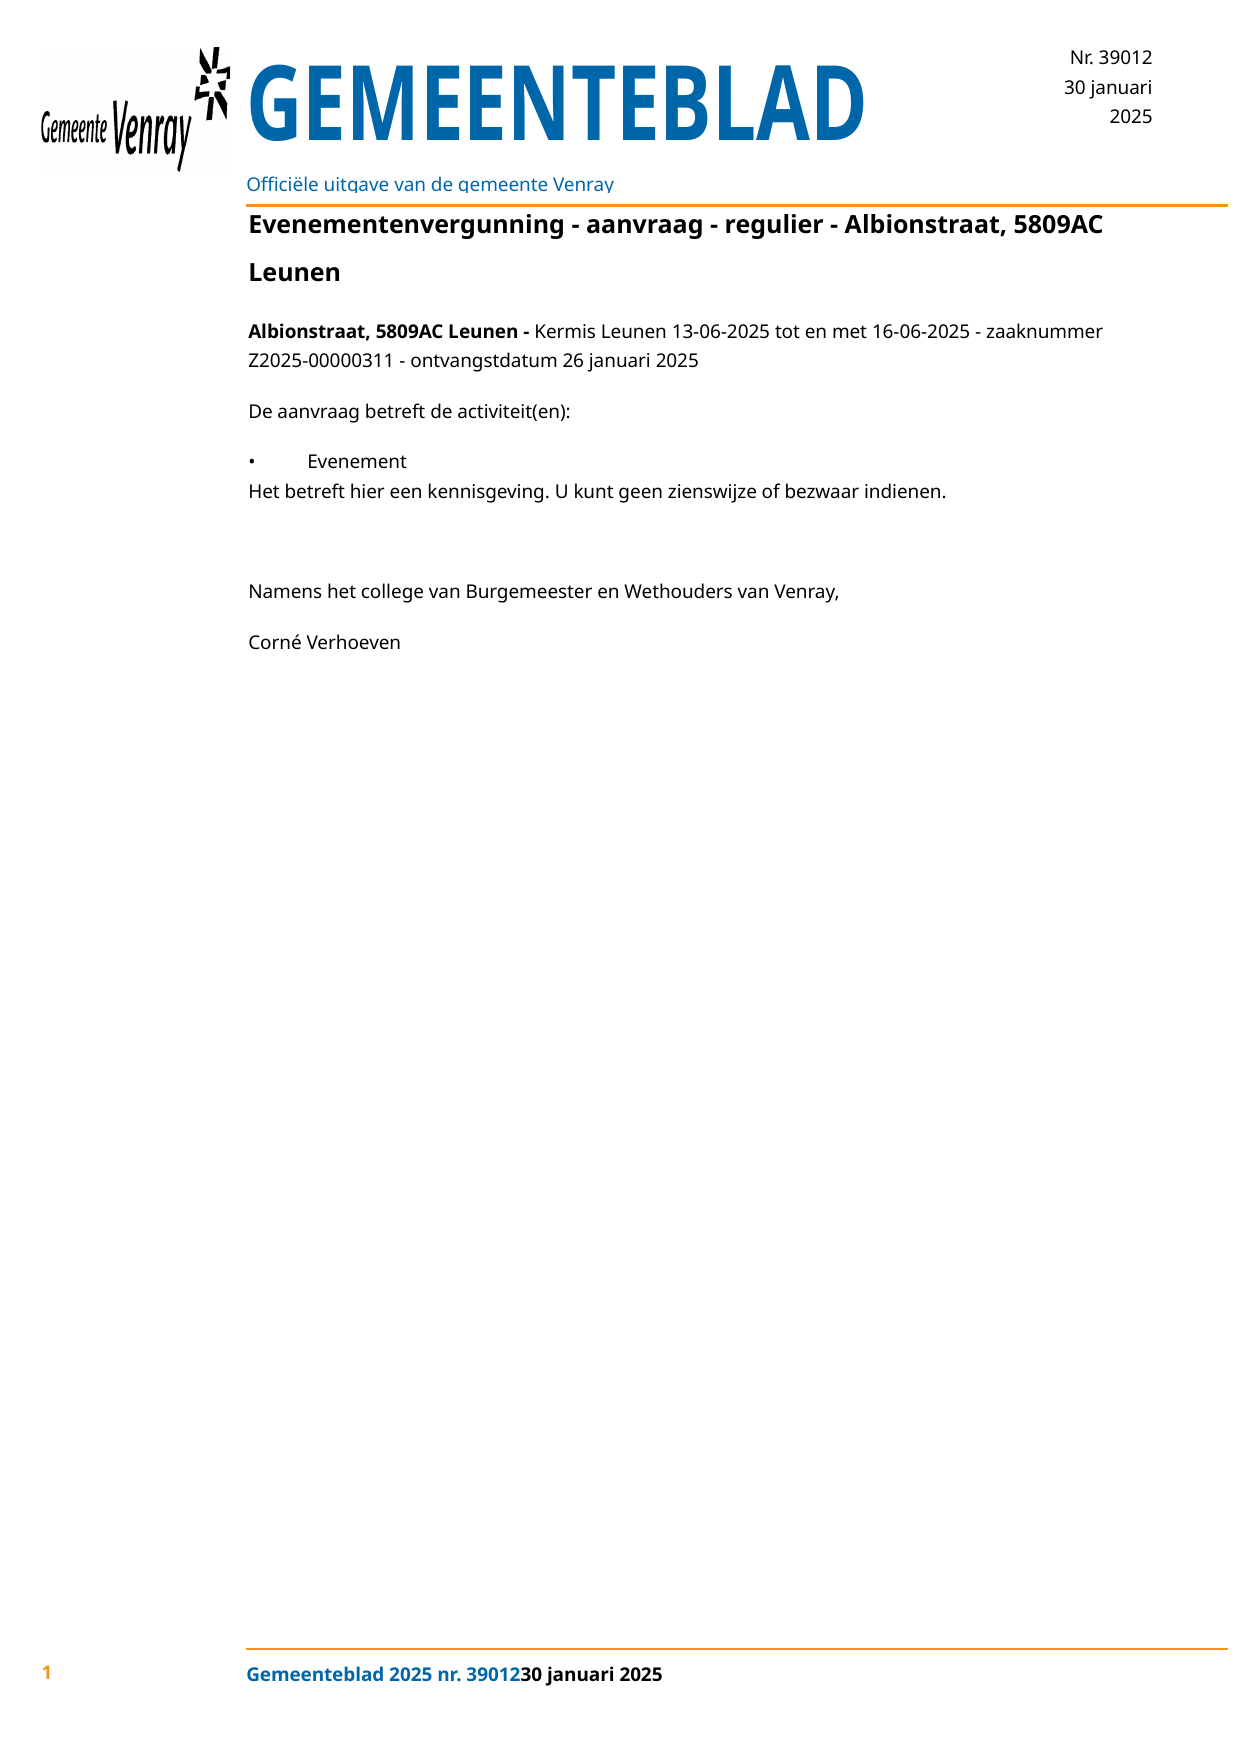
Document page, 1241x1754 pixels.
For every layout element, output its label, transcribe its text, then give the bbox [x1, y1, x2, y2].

text De aanvraag betreft de activiteit(en): [248, 398, 1152, 424]
text Corné Verhoeven [248, 629, 1152, 655]
text Evenementenvergunning - aanvraag - regulier - Albionstraat, 5809AC Leunen [248, 207, 1152, 288]
picture [41, 47, 231, 172]
text Namens het college van Burgemeester en Wethouders van Venray, [248, 579, 1152, 604]
text Het betreft hier een kennisgeving. U kunt geen zienswijze of bezwaar indienen. [248, 478, 1152, 504]
text Albionstraat, 5809AC Leunen - Kermis Leunen 13-06-2025 tot en met 16-06-2025 - zaaknummer Z2025-00000311 - ontvangstdatum 26 januari 2025 [248, 318, 1152, 373]
list Evenement [248, 448, 1152, 474]
